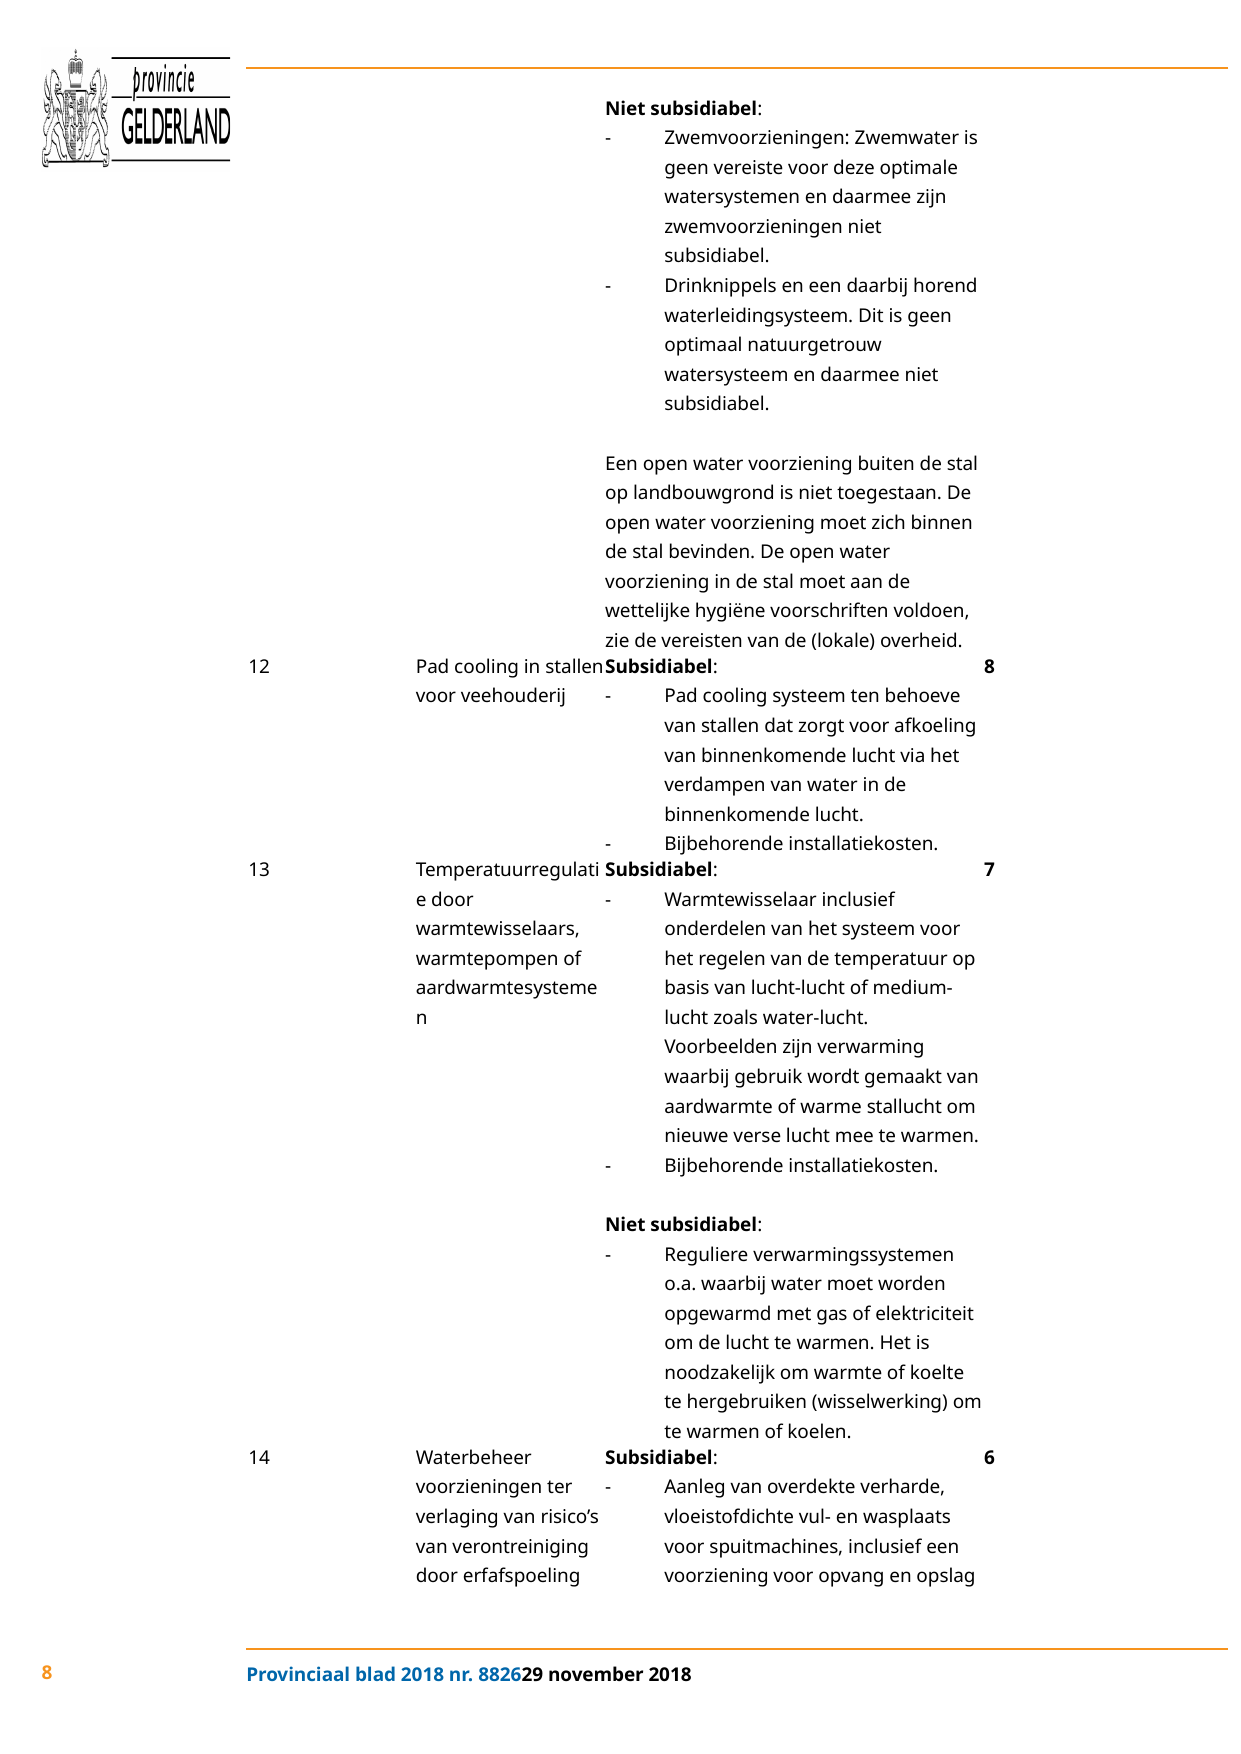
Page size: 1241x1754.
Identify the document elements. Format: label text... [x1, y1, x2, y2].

table_cell 8 [984, 653, 1152, 856]
table_cell Subsidiabel: Aanleg van overdekte verharde, vloeistofdichte vul- en wasplaats voor spuitmachines, inclusief een voorziening voor opvang en opslag [605, 1444, 984, 1588]
picture [41, 47, 231, 172]
table_cell [984, 95, 1152, 653]
table_cell 6 [984, 1444, 1152, 1588]
table_cell Waterbeheer voorzieningen ter verlaging van risico’s van verontreiniging door erfafspoeling [416, 1444, 605, 1588]
table_cell [416, 95, 605, 653]
table_cell Temperatuurregulatie door warmtewisselaars, warmtepompen of aardwarmtesystemen [416, 856, 605, 1444]
table_cell [248, 95, 416, 653]
table_cell Pad cooling in stallen voor veehouderij [416, 653, 605, 856]
table_cell 14 [248, 1444, 416, 1588]
table_cell 13 [248, 856, 416, 1444]
table_cell Niet subsidiabel: Zwemvoorzieningen: Zwemwater is geen vereiste voor deze optimale watersystemen en daarmee zijn zwemvoorzieningen niet subsidiabel. Drinknippels en een daarbij horend waterleidingsysteem. Dit is geen optimaal natuurgetrouw watersysteem en daarmee niet subsidiabel. Een open water voorziening buiten de stal op landbouwgrond is niet toegestaan. De open water voorziening moet zich binnen de stal bevinden. De open water voorziening in de stal moet aan de wettelijke hygiëne voorschriften voldoen, zie de vereisten van de (lokale) overheid. [605, 95, 984, 653]
table_cell 7 [984, 856, 1152, 1444]
table_cell Subsidiabel: Pad cooling systeem ten behoeve van stallen dat zorgt voor afkoeling van binnenkomende lucht via het verdampen van water in de binnenkomende lucht. Bijbehorende installatiekosten. [605, 653, 984, 856]
table_cell Subsidiabel: Warmtewisselaar inclusief onderdelen van het systeem voor het regelen van de temperatuur op basis van lucht-lucht of medium-lucht zoals water-lucht. Voorbeelden zijn verwarming waarbij gebruik wordt gemaakt van aardwarmte of warme stallucht om nieuwe verse lucht mee te warmen. Bijbehorende installatiekosten. Niet subsidiabel: Reguliere verwarmingssystemen o.a. waarbij water moet worden opgewarmd met gas of elektriciteit om de lucht te warmen. Het is noodzakelijk om warmte of koelte te hergebruiken (wisselwerking) om te warmen of koelen. [605, 856, 984, 1444]
table_cell 12 [248, 653, 416, 856]
